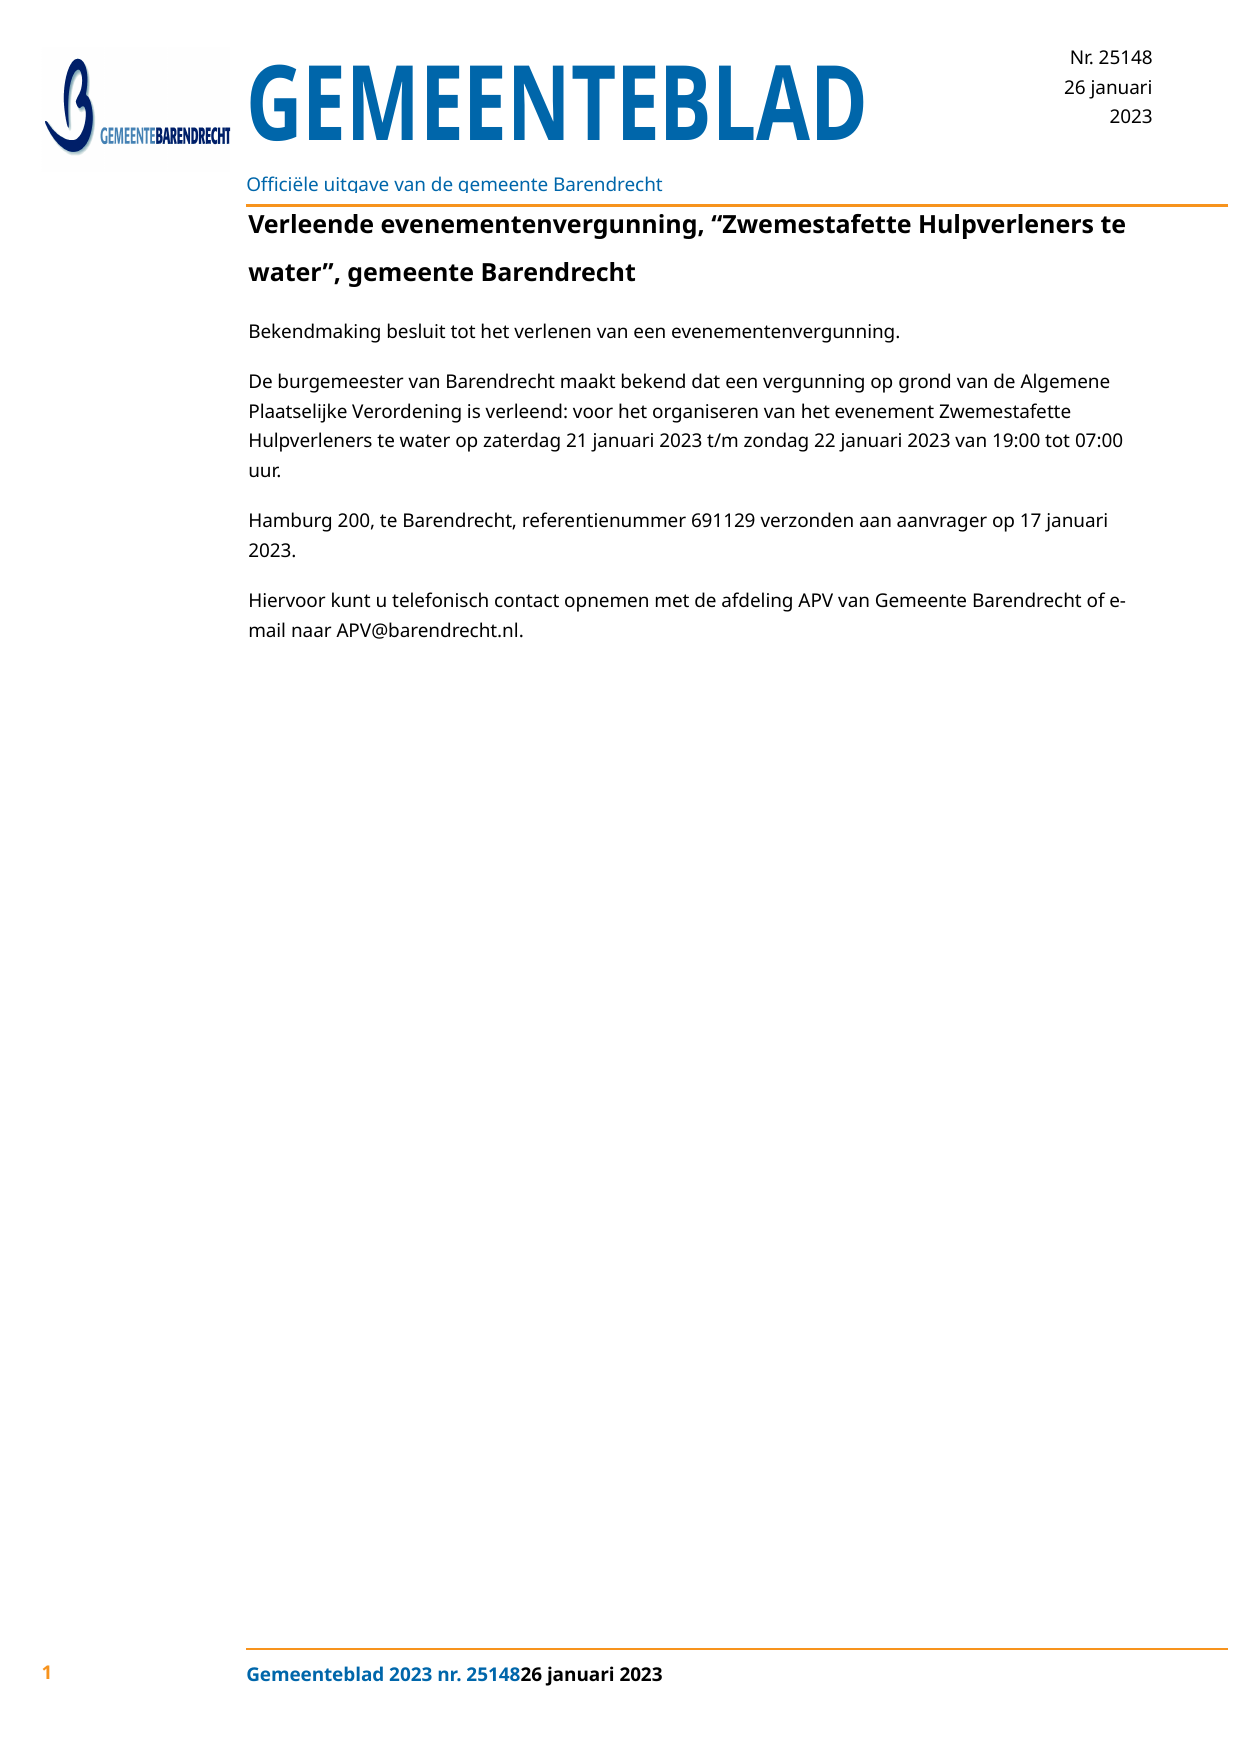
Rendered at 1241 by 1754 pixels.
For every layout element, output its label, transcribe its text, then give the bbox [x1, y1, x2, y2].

text De burgemeester van Barendrecht maakt bekend dat een vergunning op grond van de Algemene Plaatselijke Verordening is verleend: voor het organiseren van het evenement Zwemestafette Hulpverleners te water op zaterdag 21 januari 2023 t/m zondag 22 januari 2023 van 19:00 tot 07:00 uur. [248, 368, 1152, 483]
text Verleende evenementenvergunning, “Zwemestafette Hulpverleners te water”, gemeente Barendrecht [248, 207, 1152, 288]
text Hamburg 200, te Barendrecht, referentienummer 691129 verzonden aan aanvrager op 17 januari 2023. [248, 507, 1152, 563]
text Bekendmaking besluit tot het verlenen van een evenementenvergunning. [248, 318, 1152, 344]
picture [41, 47, 231, 172]
text Hiervoor kunt u telefonisch contact opnemen met de afdeling APV van Gemeente Barendrecht of e-mail naar APV@barendrecht.nl. [248, 587, 1152, 643]
